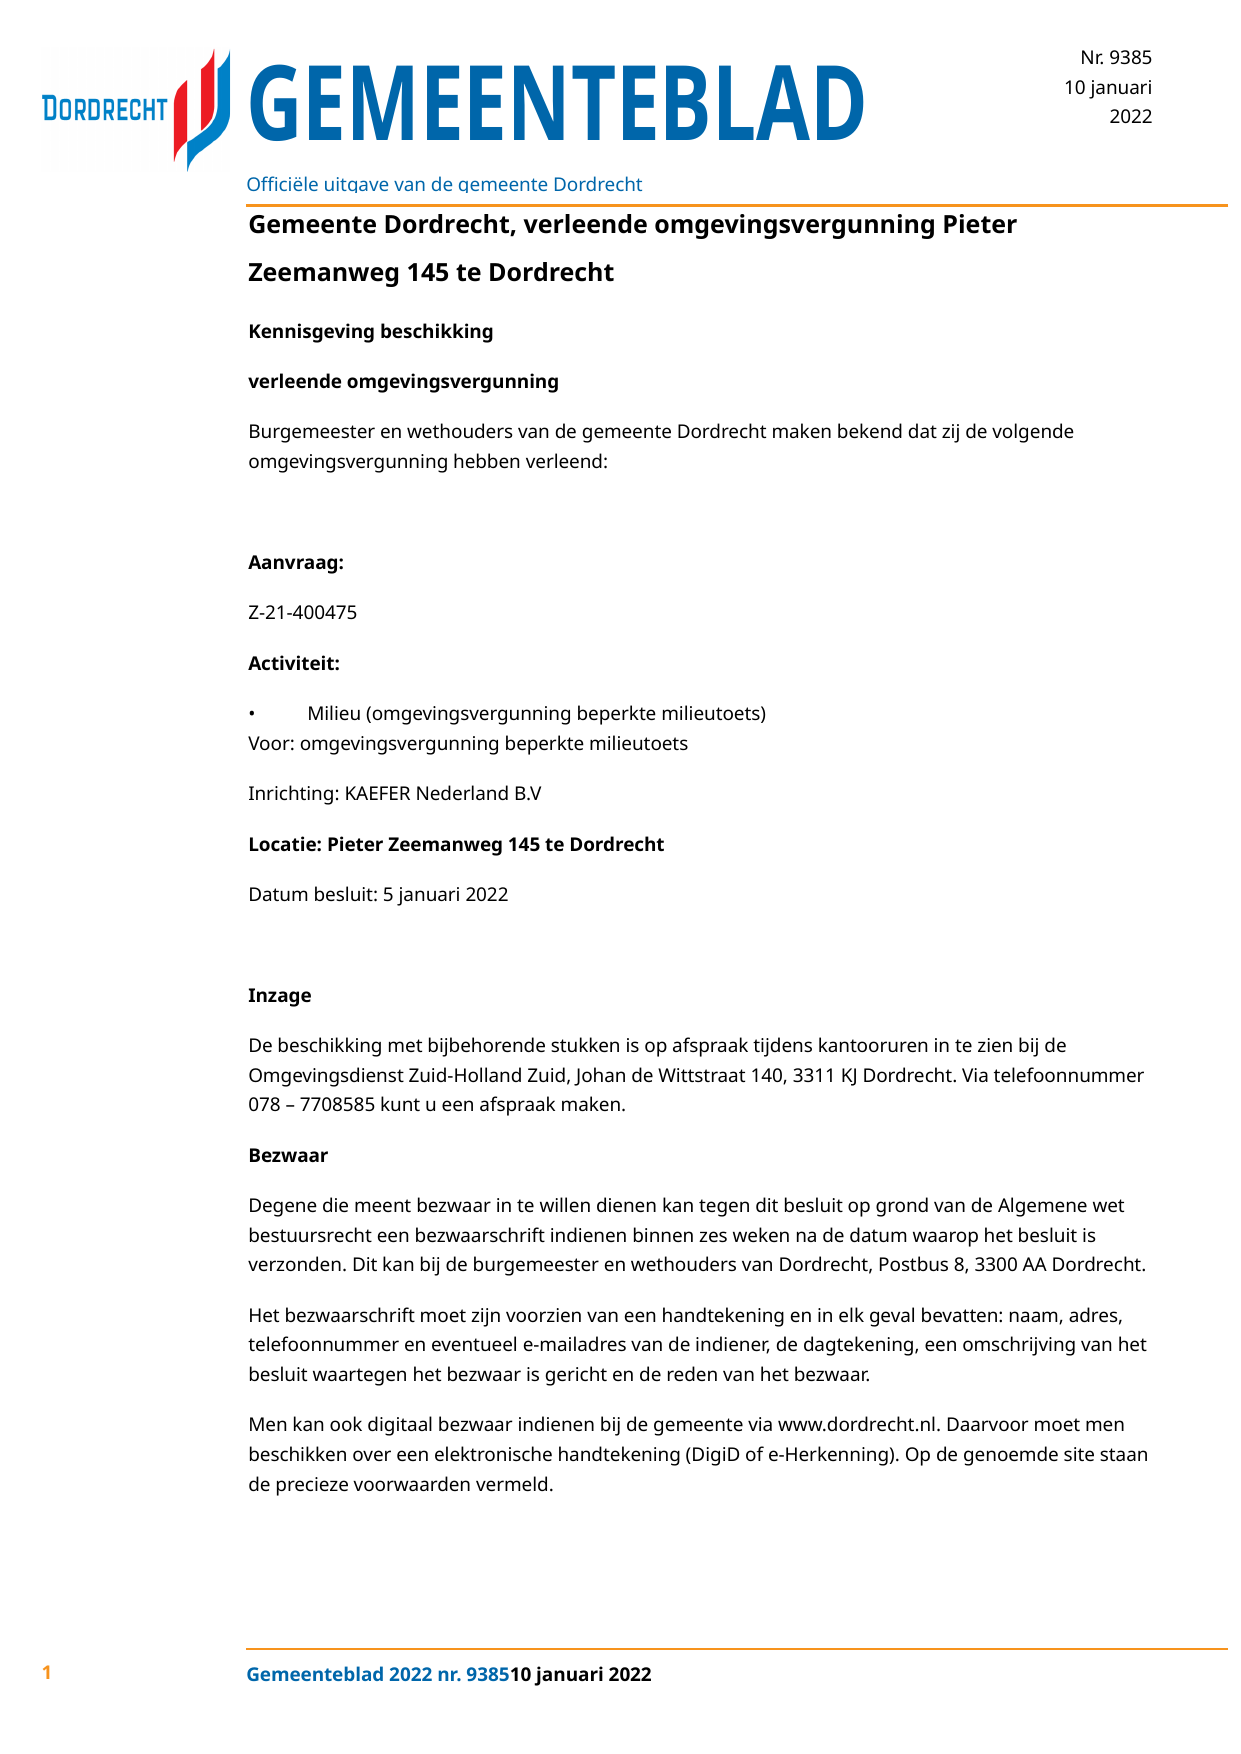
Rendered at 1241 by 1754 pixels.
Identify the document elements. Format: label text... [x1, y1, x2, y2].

text Bezwaar [248, 1142, 1152, 1168]
list Milieu (omgevingsvergunning beperkte milieutoets) [248, 700, 1152, 726]
text Het bezwaarschrift moet zijn voorzien van een handtekening en in elk geval bevatten: naam, adres, telefoonnummer en eventueel e-mailadres van de indiener, de dagtekening, een omschrijving van het besluit waartegen het bezwaar is gericht en de reden van het bezwaar. [248, 1302, 1152, 1387]
text Gemeente Dordrecht, verleende omgevingsvergunning Pieter Zeemanweg 145 te Dordrecht [248, 207, 1152, 288]
text Men kan ook digitaal bezwaar indienen bij de gemeente via www.dordrecht.nl. Daarvoor moet men beschikken over een elektronische handtekening (DigiD of e-Herkenning). Op de genoemde site staan de precieze voorwaarden vermeld. [248, 1412, 1152, 1497]
text Z-21-400475 [248, 599, 1152, 625]
text Aanvraag: [248, 549, 1152, 575]
text Inrichting: KAEFER Nederland B.V [248, 780, 1152, 806]
text verleende omgevingsvergunning [248, 368, 1152, 394]
picture [41, 47, 231, 172]
text Datum besluit: 5 januari 2022 [248, 881, 1152, 907]
text Inzage [248, 982, 1152, 1008]
text De beschikking met bijbehorende stukken is op afspraak tijdens kantooruren in te zien bij de Omgevingsdienst Zuid-Holland Zuid, Johan de Wittstraat 140, 3311 KJ Dordrecht. Via telefoonnummer 078 – 7708585 kunt u een afspraak maken. [248, 1032, 1152, 1117]
text Locatie: Pieter Zeemanweg 145 te Dordrecht [248, 831, 1152, 857]
text Activiteit: [248, 650, 1152, 676]
text Kennisgeving beschikking [248, 318, 1152, 344]
text Degene die meent bezwaar in te willen dienen kan tegen dit besluit op grond van de Algemene wet bestuursrecht een bezwaarschrift indienen binnen zes weken na de datum waarop het besluit is verzonden. Dit kan bij de burgemeester en wethouders van Dordrecht, Postbus 8, 3300 AA Dordrecht. [248, 1192, 1152, 1277]
text Burgemeester en wethouders van de gemeente Dordrecht maken bekend dat zij de volgende omgevingsvergunning hebben verleend: [248, 419, 1152, 474]
text Voor: omgevingsvergunning beperkte milieutoets [248, 730, 1152, 756]
